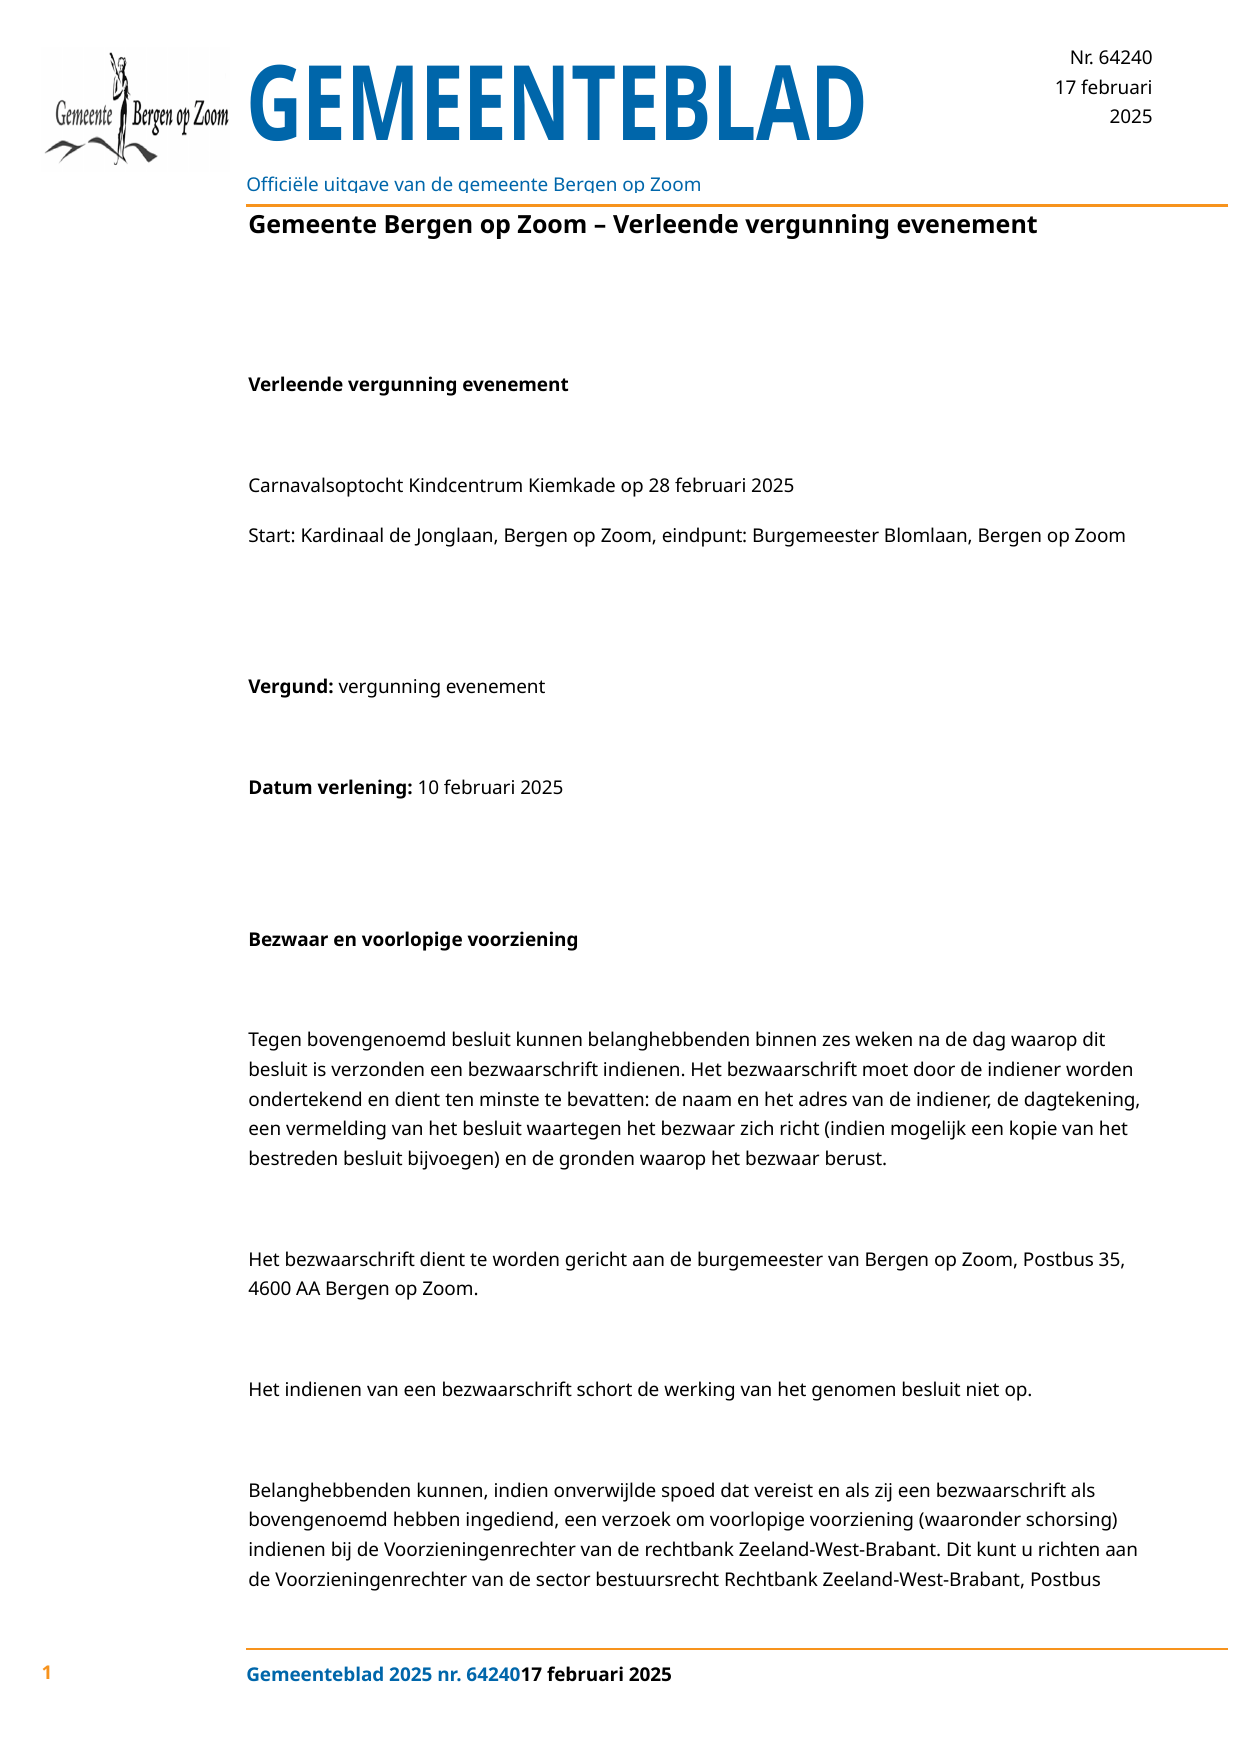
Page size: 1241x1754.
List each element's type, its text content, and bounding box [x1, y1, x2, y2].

text Bezwaar en voorlopige voorziening [248, 926, 1152, 951]
text Het indienen van een bezwaarschrift schort de werking van het genomen besluit niet op. [248, 1376, 1152, 1402]
picture [41, 47, 231, 172]
text Gemeente Bergen op Zoom – Verleende vergunning evenement [248, 207, 1152, 241]
text Verleende vergunning evenement [248, 371, 1152, 397]
text Vergund: vergunning evenement [248, 674, 1152, 699]
text Carnavalsoptocht Kindcentrum Kiemkade op 28 februari 2025 [248, 472, 1152, 498]
text Start: Kardinaal de Jonglaan, Bergen op Zoom, eindpunt: Burgemeester Blomlaan, Bergen op Zoom [248, 522, 1152, 548]
text Belanghebbenden kunnen, indien onverwijlde spoed dat vereist en als zij een bezwaarschrift als bovengenoemd hebben ingediend, een verzoek om voorlopige voorziening (waaronder schorsing) indienen bij de Voorzieningenrechter van de rechtbank Zeeland-West-Brabant. Dit kunt u richten aan de Voorzieningenrechter van de sector bestuursrecht Rechtbank Zeeland-West-Brabant, Postbus [248, 1477, 1152, 1591]
text Datum verlening: 10 februari 2025 [248, 774, 1152, 800]
text Tegen bovengenoemd besluit kunnen belanghebbenden binnen zes weken na de dag waarop dit besluit is verzonden een bezwaarschrift indienen. Het bezwaarschrift moet door de indiener worden ondertekend en dient ten minste te bevatten: de naam en het adres van de indiener, de dagtekening, een vermelding van het besluit waartegen het bezwaar zich richt (indien mogelijk een kopie van het bestreden besluit bijvoegen) en de gronden waarop het bezwaar berust. [248, 1027, 1152, 1171]
text Het bezwaarschrift dient te worden gericht aan de burgemeester van Bergen op Zoom, Postbus 35, 4600 AA Bergen op Zoom. [248, 1246, 1152, 1301]
